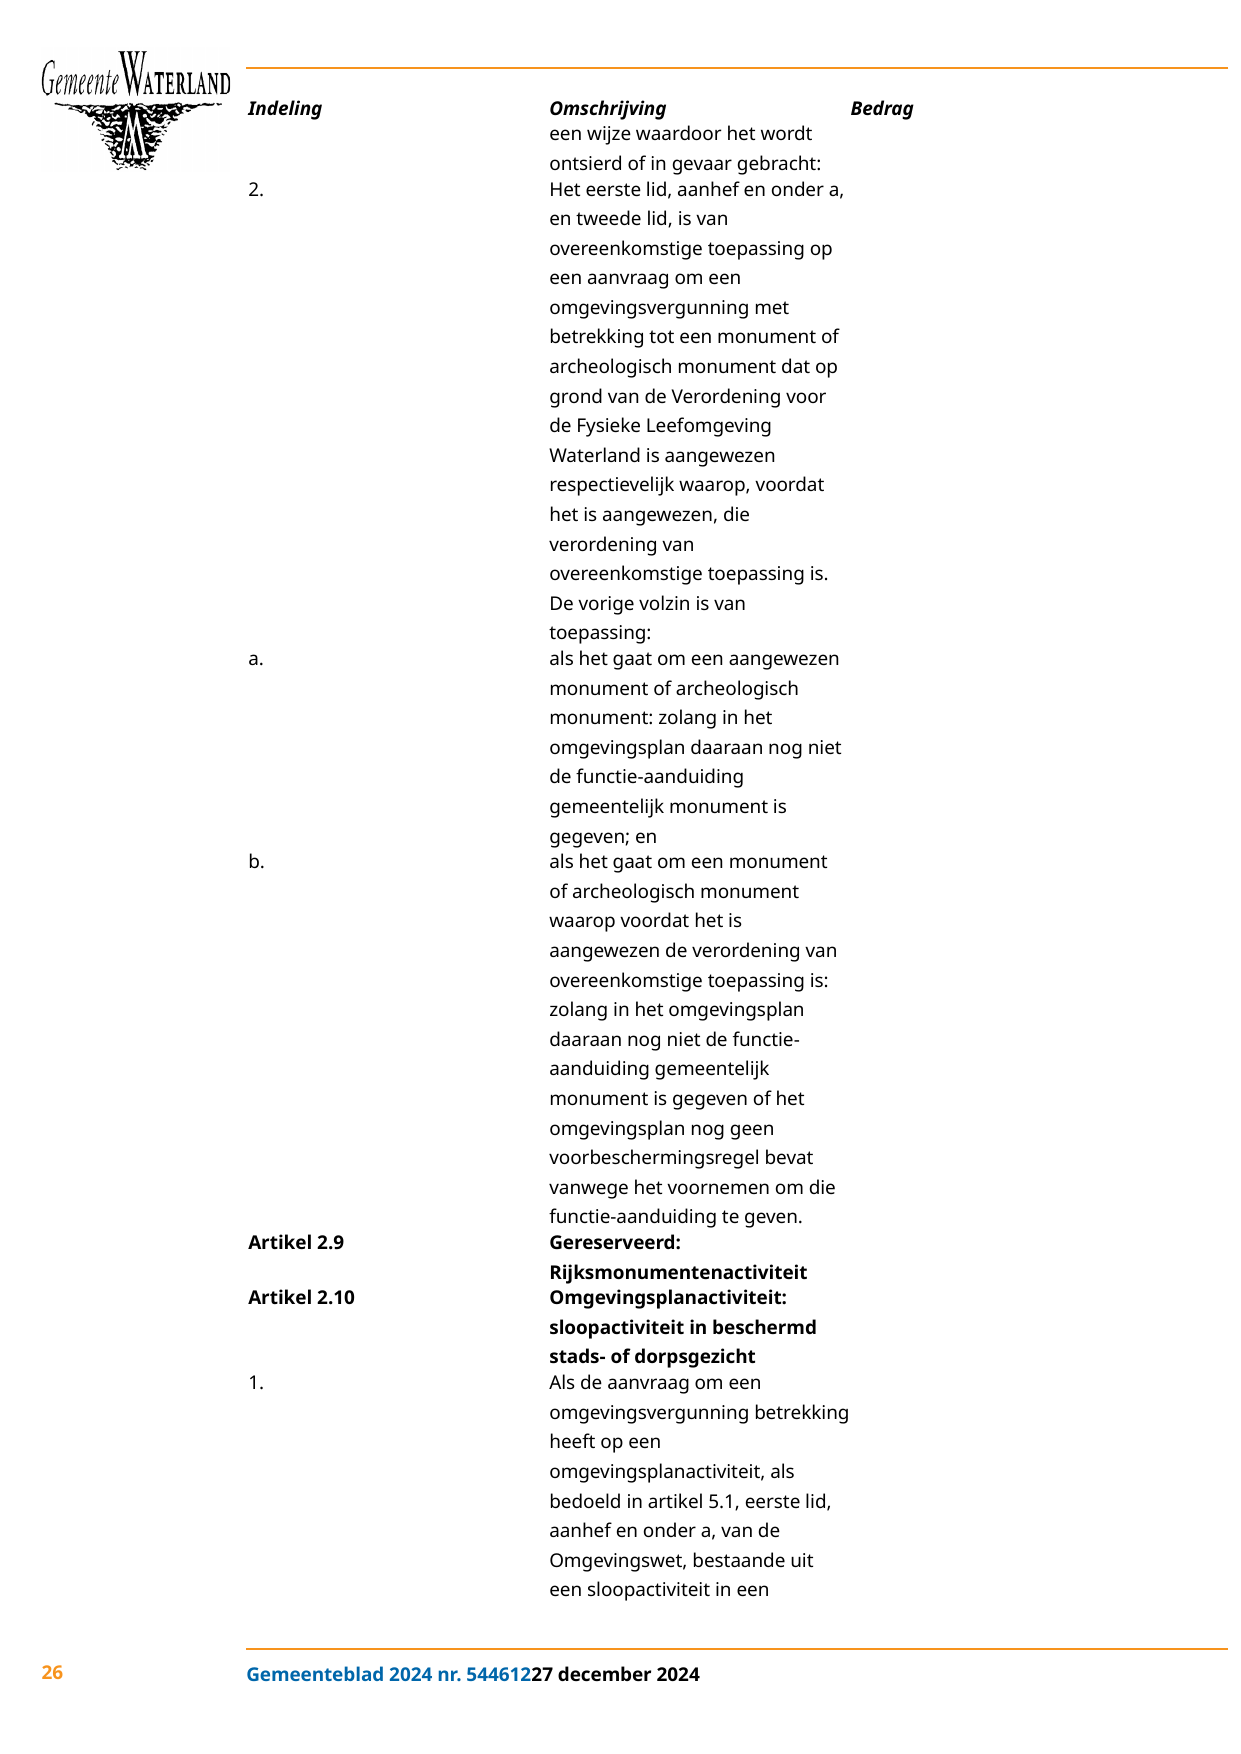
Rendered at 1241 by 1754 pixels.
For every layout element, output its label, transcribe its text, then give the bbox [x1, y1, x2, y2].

table_cell [850, 121, 1152, 176]
table_header Indeling [248, 95, 549, 121]
table_cell b. [248, 849, 549, 1229]
table_cell een wijze waardoor het wordt ontsierd of in gevaar gebracht: [549, 121, 850, 176]
table_header Bedrag [850, 95, 1152, 121]
table_cell [850, 1285, 1152, 1369]
table_cell Het eerste lid, aanhef en onder a, en tweede lid, is van overeenkomstige toepassing op een aanvraag om een omgevingsvergunning met betrekking tot een monument of archeologisch monument dat op grond van de Verordening voor de Fysieke Leefomgeving Waterland is aangewezen respectievelijk waarop, voordat het is aangewezen, die verordening van overeenkomstige toepassing is. De vorige volzin is van toepassing: [549, 176, 850, 645]
table_cell [850, 176, 1152, 645]
table_cell 2. [248, 176, 549, 645]
table_cell Artikel 2.10 [248, 1285, 549, 1369]
table_cell a. [248, 645, 549, 848]
table_cell Gereserveerd: Rijksmonumentenactiviteit [549, 1229, 850, 1284]
table_cell [850, 1370, 1152, 1602]
table_cell Omgevingsplanactiviteit: sloopactiviteit in beschermd stads- of dorpsgezicht [549, 1285, 850, 1369]
table_cell Artikel 2.9 [248, 1229, 549, 1284]
table_header Omschrijving [549, 95, 850, 121]
table_cell als het gaat om een monument of archeologisch monument waarop voordat het is aangewezen de verordening van overeenkomstige toepassing is: zolang in het omgevingsplan daaraan nog niet de functie-aanduiding gemeentelijk monument is gegeven of het omgevingsplan nog geen voorbeschermingsregel bevat vanwege het voornemen om die functie-aanduiding te geven. [549, 849, 850, 1229]
picture [41, 47, 231, 172]
table_cell [248, 121, 549, 176]
table_cell [850, 849, 1152, 1229]
table_cell Als de aanvraag om een omgevingsvergunning betrekking heeft op een omgevingsplanactiviteit, als bedoeld in artikel 5.1, eerste lid, aanhef en onder a, van de Omgevingswet, bestaande uit een sloopactiviteit in een [549, 1370, 850, 1602]
table_cell als het gaat om een aangewezen monument of archeologisch monument: zolang in het omgevingsplan daaraan nog niet de functie-aanduiding gemeentelijk monument is gegeven; en [549, 645, 850, 848]
table_cell [850, 645, 1152, 848]
table_cell 1. [248, 1370, 549, 1602]
table_cell [850, 1229, 1152, 1284]
